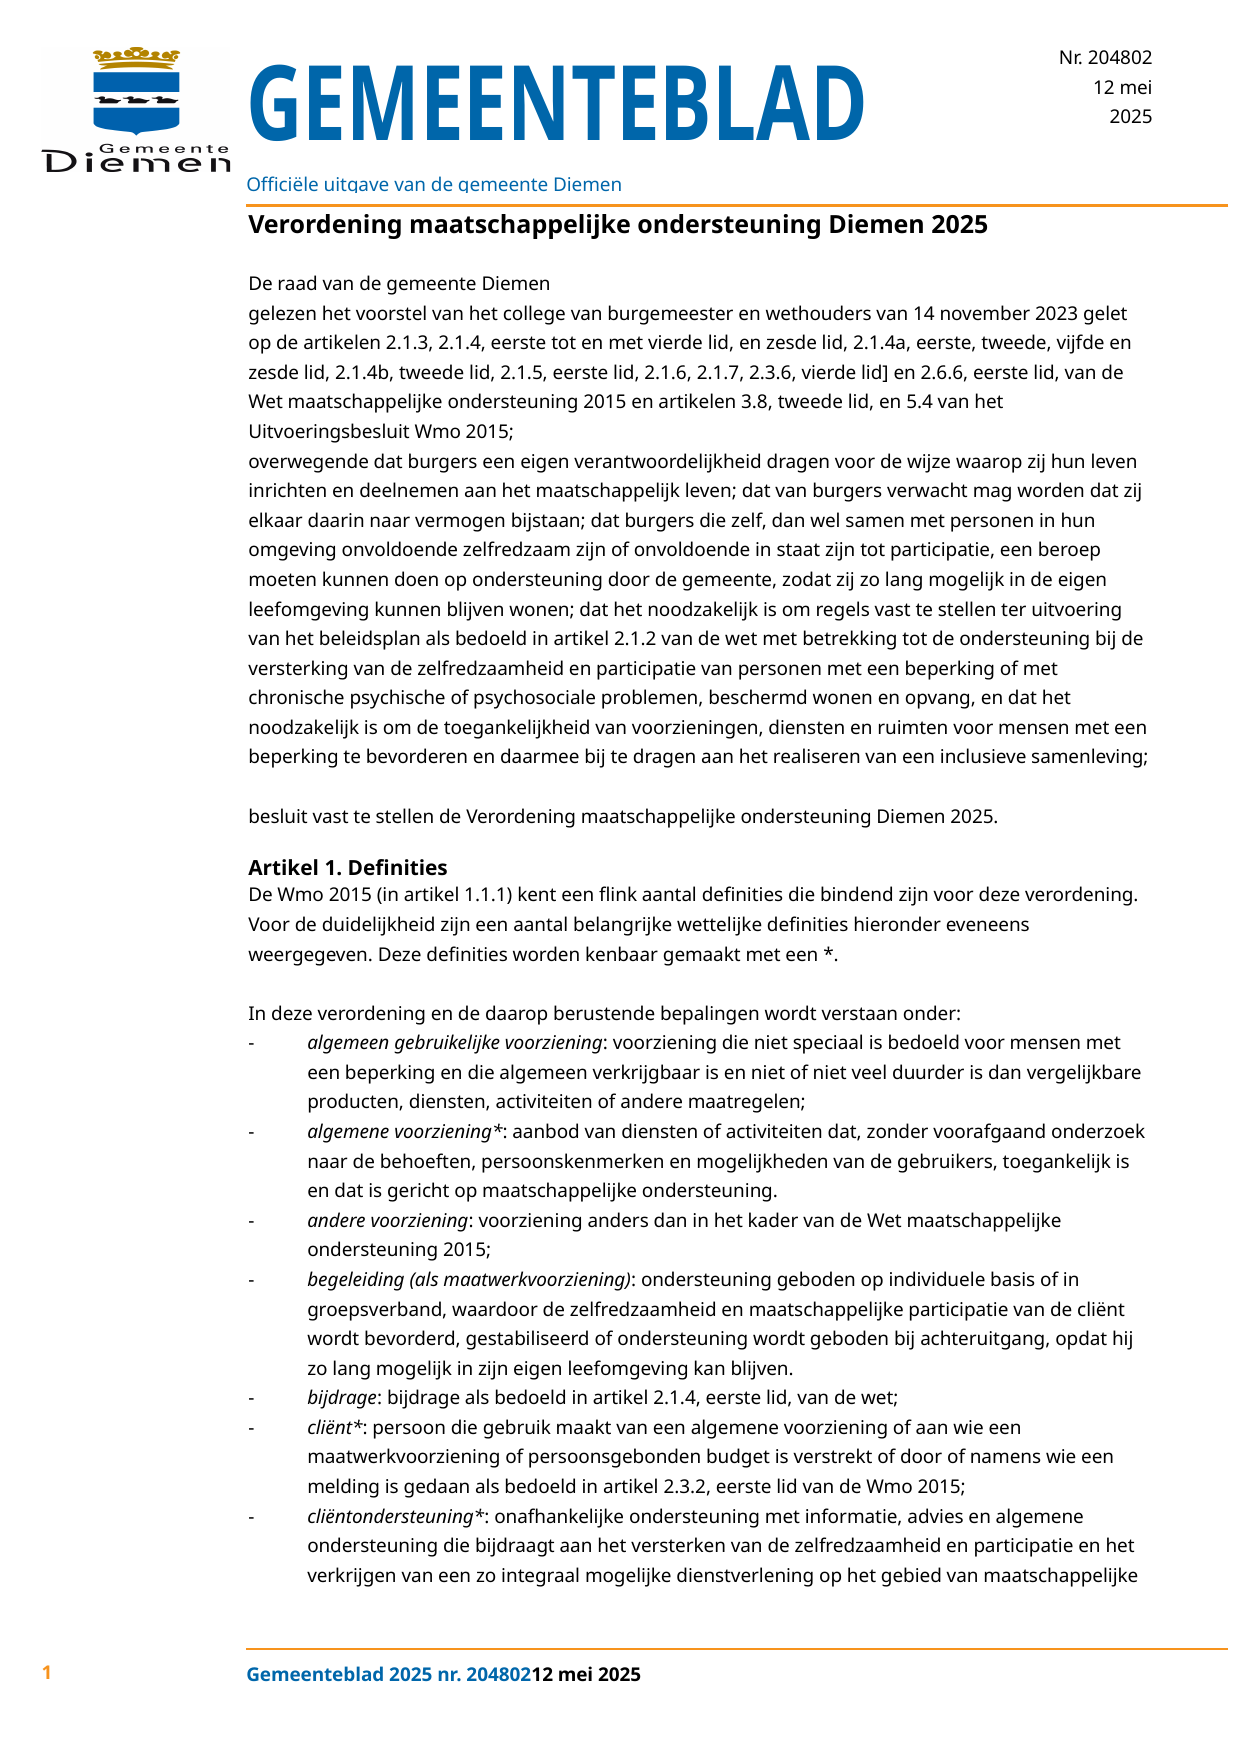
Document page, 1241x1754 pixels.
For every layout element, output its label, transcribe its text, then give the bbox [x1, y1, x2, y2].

text De raad van de gemeente Diemen [248, 270, 1152, 296]
text Verordening maatschappelijke ondersteuning Diemen 2025 [248, 207, 1152, 241]
list bijdrage: bijdrage als bedoeld in artikel 2.1.4, eerste lid, van de wet; [248, 1384, 1152, 1410]
text gelezen het voorstel van het college van burgemeester en wethouders van 14 november 2023 gelet op de artikelen 2.1.3, 2.1.4, eerste tot en met vierde lid, en zesde lid, 2.1.4a, eerste, tweede, vijfde en zesde lid, 2.1.4b, tweede lid, 2.1.5, eerste lid, 2.1.6, 2.1.7, 2.3.6, vierde lid] en 2.6.6, eerste lid, van de Wet maatschappelijke ondersteuning 2015 en artikelen 3.8, tweede lid, en 5.4 van het Uitvoeringsbesluit Wmo 2015; [248, 300, 1152, 444]
text De Wmo 2015 (in artikel 1.1.1) kent een flink aantal definities die bindend zijn voor deze verordening. Voor de duidelijkheid zijn een aantal belangrijke wettelijke definities hieronder eveneens weergegeven. Deze definities worden kenbaar gemaakt met een *. [248, 882, 1152, 967]
list cliëntondersteuning*: onafhankelijke ondersteuning met informatie, advies en algemene ondersteuning die bijdraagt aan het versterken van de zelfredzaamheid en participatie en het verkrijgen van een zo integraal mogelijke dienstverlening op het gebied van maatschappelijke [248, 1503, 1152, 1588]
list andere voorziening: voorziening anders dan in het kader van de Wet maatschappelijke ondersteuning 2015; [248, 1207, 1152, 1262]
list algemene voorziening*: aanbod van diensten of activiteiten dat, zonder voorafgaand onderzoek naar de behoeften, persoonskenmerken en mogelijkheden van de gebruikers, toegankelijk is en dat is gericht op maatschappelijke ondersteuning. [248, 1118, 1152, 1203]
picture [41, 47, 231, 172]
list begeleiding (als maatwerkvoorziening): ondersteuning geboden op individuele basis of in groepsverband, waardoor de zelfredzaamheid en maatschappelijke participatie van de cliënt wordt bevorderd, gestabiliseerd of ondersteuning wordt geboden bij achteruitgang, opdat hij zo lang mogelijk in zijn eigen leefomgeving kan blijven. [248, 1266, 1152, 1381]
text Artikel 1. Definities [248, 853, 1152, 882]
text In deze verordening en de daarop berustende bepalingen wordt verstaan onder: [248, 1000, 1152, 1026]
list algemeen gebruikelijke voorziening: voorziening die niet speciaal is bedoeld voor mensen met een beperking en die algemeen verkrijgbaar is en niet of niet veel duurder is dan vergelijkbare producten, diensten, activiteiten of andere maatregelen; [248, 1029, 1152, 1114]
text besluit vast te stellen de Verordening maatschappelijke ondersteuning Diemen 2025. [248, 803, 1152, 828]
text overwegende dat burgers een eigen verantwoordelijkheid dragen voor de wijze waarop zij hun leven inrichten en deelnemen aan het maatschappelijk leven; dat van burgers verwacht mag worden dat zij elkaar daarin naar vermogen bijstaan; dat burgers die zelf, dan wel samen met personen in hun omgeving onvoldoende zelfredzaam zijn of onvoldoende in staat zijn tot participatie, een beroep moeten kunnen doen op ondersteuning door de gemeente, zodat zij zo lang mogelijk in de eigen leefomgeving kunnen blijven wonen; dat het noodzakelijk is om regels vast te stellen ter uitvoering van het beleidsplan als bedoeld in artikel 2.1.2 van de wet met betrekking tot de ondersteuning bij de versterking van de zelfredzaamheid en participatie van personen met een beperking of met chronische psychische of psychosociale problemen, beschermd wonen en opvang, en dat het noodzakelijk is om de toegankelijkheid van voorzieningen, diensten en ruimten voor mensen met een beperking te bevorderen en daarmee bij te dragen aan het realiseren van een inclusieve samenleving; [248, 448, 1152, 769]
list cliënt*: persoon die gebruik maakt van een algemene voorziening of aan wie een maatwerkvoorziening of persoonsgebonden budget is verstrekt of door of namens wie een melding is gedaan als bedoeld in artikel 2.3.2, eerste lid van de Wmo 2015; [248, 1414, 1152, 1499]
